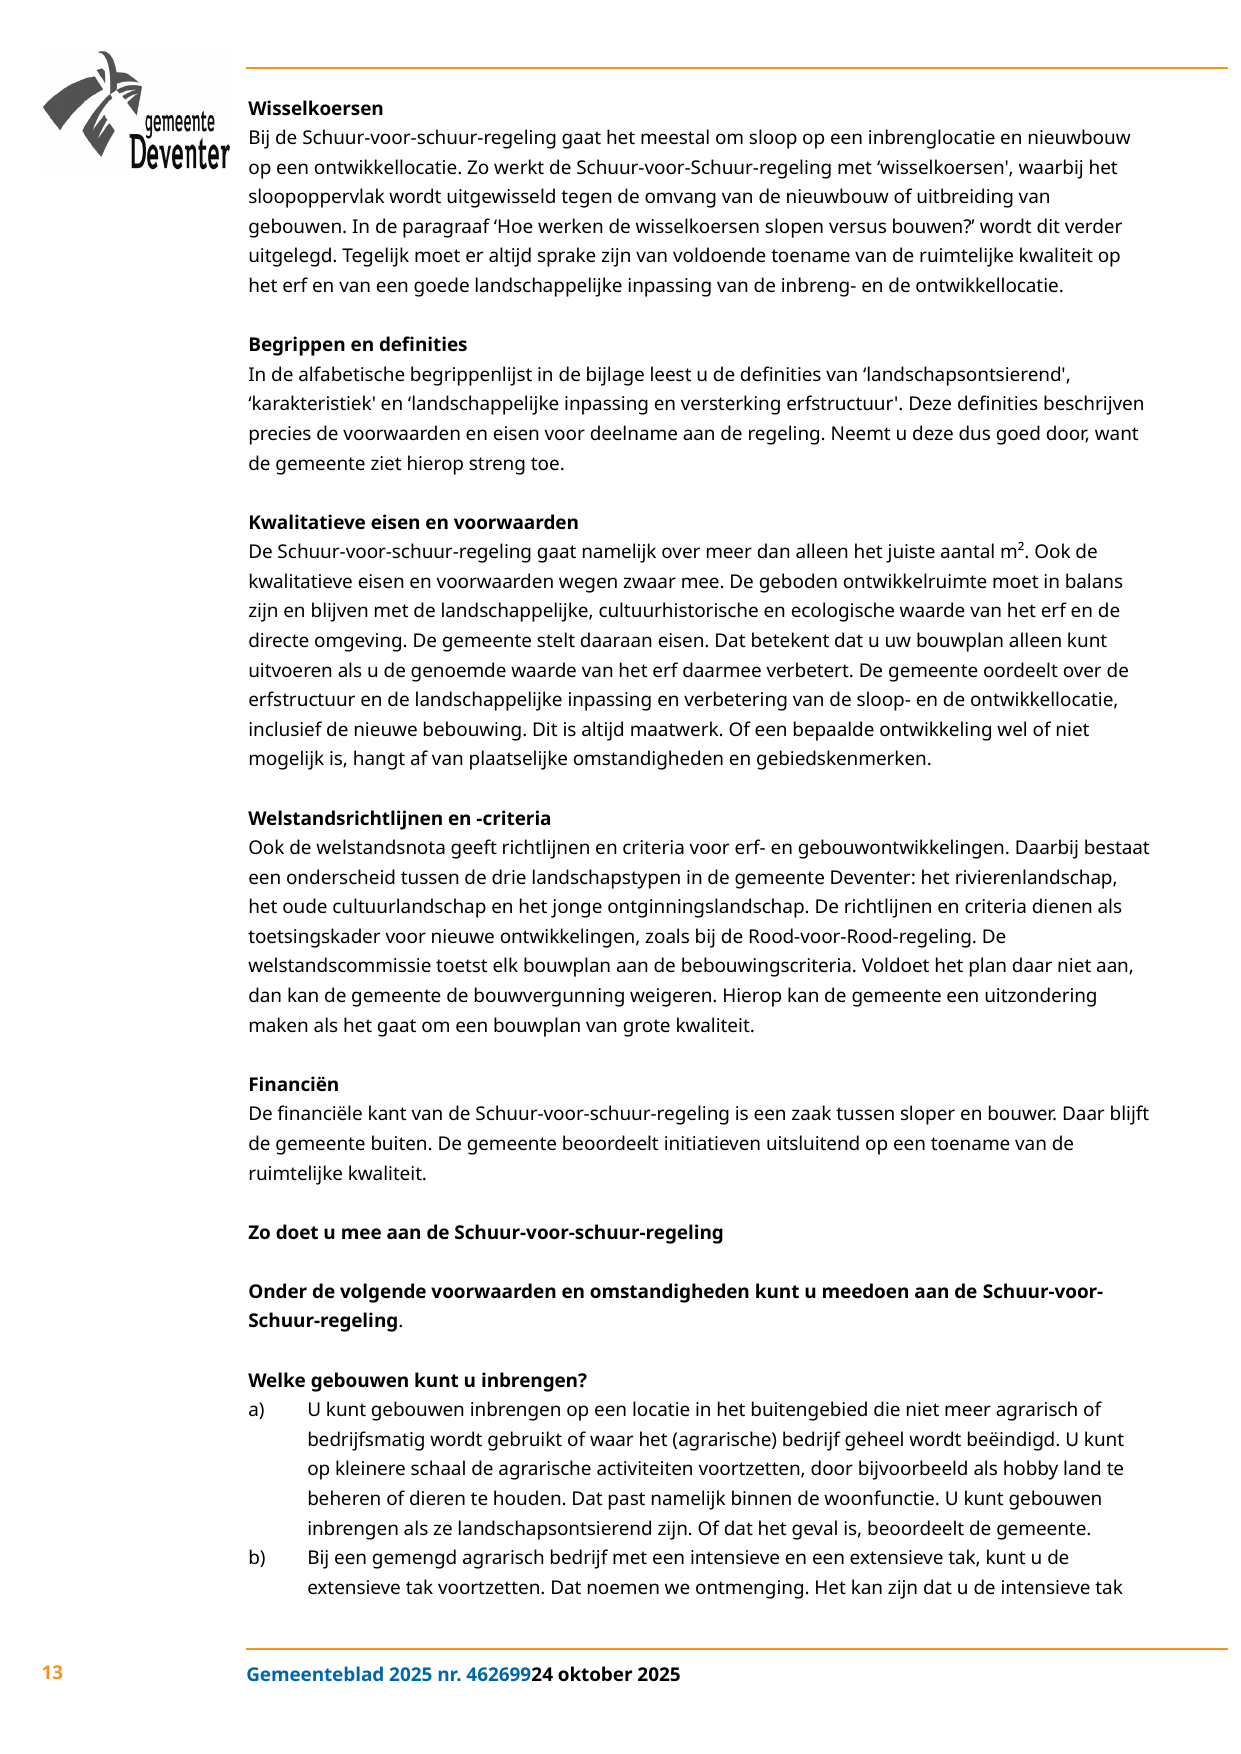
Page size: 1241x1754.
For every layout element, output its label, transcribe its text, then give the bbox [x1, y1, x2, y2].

text Kwalitatieve eisen en voorwaarden [248, 509, 1152, 535]
text De financiële kant van de Schuur-voor-schuur-regeling is een zaak tussen sloper en bouwer. Daar blijft de gemeente buiten. De gemeente beoordeelt initiatieven uitsluitend op een toename van de ruimtelijke kwaliteit. [248, 1101, 1152, 1186]
text Bij de Schuur-voor-schuur-regeling gaat het meestal om sloop op een inbrenglocatie en nieuwbouw op een ontwikkellocatie. Zo werkt de Schuur-voor-Schuur-regeling met ‘wisselkoersen', waarbij het sloopoppervlak wordt uitgewisseld tegen de omvang van de nieuwbouw of uitbreiding van gebouwen. In de paragraaf ‘Hoe werken de wisselkoersen slopen versus bouwen?’ wordt dit verder uitgelegd. Tegelijk moet er altijd sprake zijn van voldoende toename van de ruimtelijke kwaliteit op het erf en van een goede landschappelijke inpassing van de inbreng- en de ontwikkellocatie. [248, 124, 1152, 298]
text Begrippen en definities [248, 331, 1152, 357]
list Bij een gemengd agrarisch bedrijf met een intensieve en een extensieve tak, kunt u de extensieve tak voortzetten. Dat noemen we ontmenging. Het kan zijn dat u de intensieve tak [248, 1544, 1152, 1600]
text Welstandsrichtlijnen en -criteria [248, 805, 1152, 831]
text De Schuur-voor-schuur-regeling gaat namelijk over meer dan alleen het juiste aantal m². Ook de kwalitatieve eisen en voorwaarden wegen zwaar mee. De geboden ontwikkelruimte moet in balans zijn en blijven met de landschappelijke, cultuurhistorische en ecologische waarde van het erf en de directe omgeving. De gemeente stelt daaraan eisen. Dat betekent dat u uw bouwplan alleen kunt uitvoeren als u de genoemde waarde van het erf daarmee verbetert. De gemeente oordeelt over de erfstructuur en de landschappelijke inpassing en verbetering van de sloop- en de ontwikkellocatie, inclusief de nieuwe bebouwing. Dit is altijd maatwerk. Of een bepaalde ontwikkeling wel of niet mogelijk is, hangt af van plaatselijke omstandigheden en gebiedskenmerken. [248, 538, 1152, 771]
text Ook de welstandsnota geeft richtlijnen en criteria voor erf- en gebouwontwikkelingen. Daarbij bestaat een onderscheid tussen de drie landschapstypen in de gemeente Deventer: het rivierenlandschap, het oude cultuurlandschap en het jonge ontginningslandschap. De richtlijnen en criteria dienen als toetsingskader voor nieuwe ontwikkelingen, zoals bij de Rood-voor-Rood-regeling. De welstandscommissie toetst elk bouwplan aan de bebouwingscriteria. Voldoet het plan daar niet aan, dan kan de gemeente de bouwvergunning weigeren. Hierop kan de gemeente een uitzondering maken als het gaat om een bouwplan van grote kwaliteit. [248, 834, 1152, 1038]
text Financiën [248, 1071, 1152, 1097]
list U kunt gebouwen inbrengen op een locatie in het buitengebied die niet meer agrarisch of bedrijfsmatig wordt gebruikt of waar het (agrarische) bedrijf geheel wordt beëindigd. U kunt op kleinere schaal de agrarische activiteiten voortzetten, door bijvoorbeeld als hobby land te beheren of dieren te houden. Dat past namelijk binnen de woonfunctie. U kunt gebouwen inbrengen als ze landschapsontsierend zijn. Of dat het geval is, beoordeelt de gemeente. [248, 1396, 1152, 1541]
text Onder de volgende voorwaarden en omstandigheden kunt u meedoen aan de Schuur-voor-Schuur-regeling. [248, 1278, 1152, 1333]
text Wisselkoersen [248, 95, 1152, 121]
picture [41, 47, 231, 172]
text In de alfabetische begrippenlijst in de bijlage leest u de definities van ‘landschapsontsierend', ‘karakteristiek' en ‘landschappelijke inpassing en versterking erfstructuur'. Deze definities beschrijven precies de voorwaarden en eisen voor deelname aan de regeling. Neemt u deze dus goed door, want de gemeente ziet hierop streng toe. [248, 361, 1152, 476]
text Zo doet u mee aan de Schuur-voor-schuur-regeling [248, 1219, 1152, 1245]
text Welke gebouwen kunt u inbrengen? [248, 1367, 1152, 1393]
